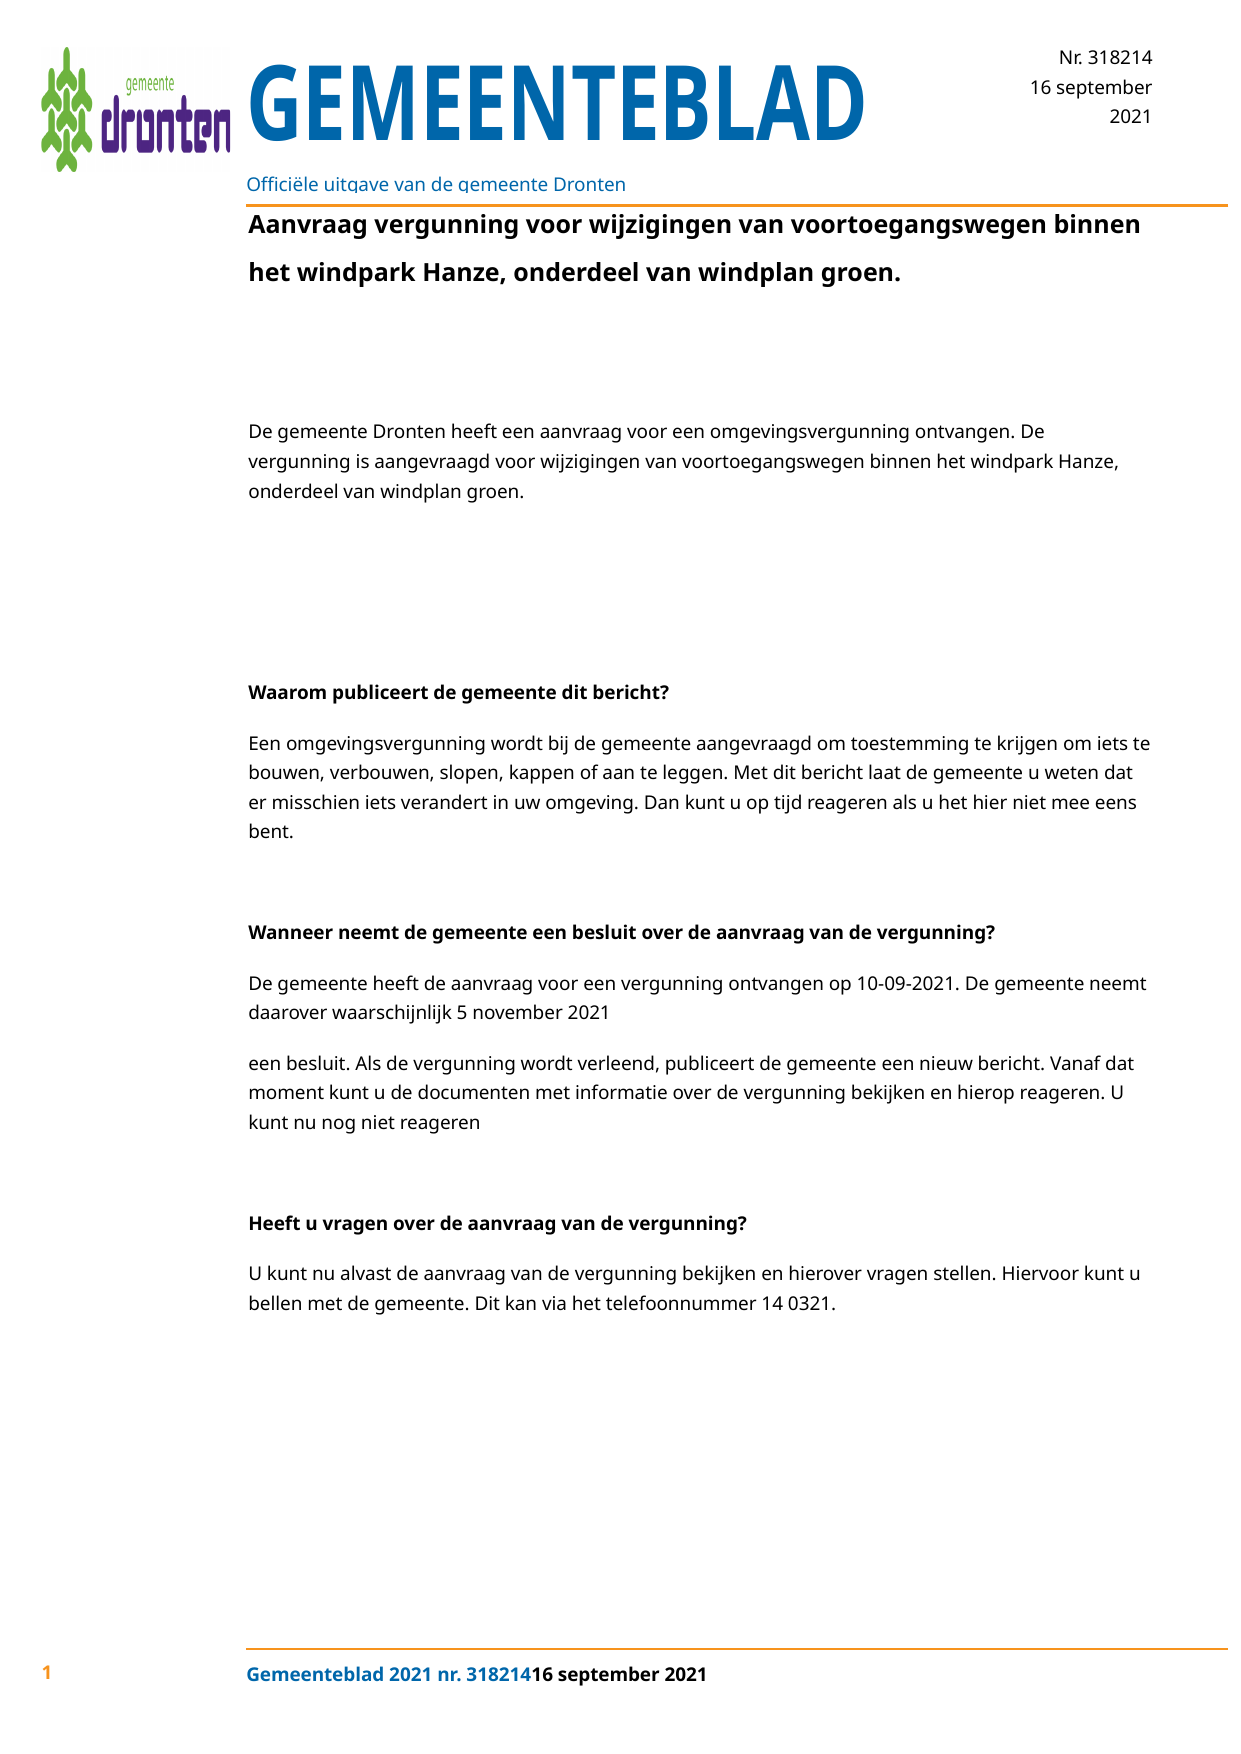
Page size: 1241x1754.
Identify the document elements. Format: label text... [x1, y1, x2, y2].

text De gemeente heeft de aanvraag voor een vergunning ontvangen op 10-09-2021. De gemeente neemt daarover waarschijnlijk 5 november 2021 [248, 970, 1152, 1025]
text Waarom publiceert de gemeente dit bericht? [248, 679, 1152, 705]
text een besluit. Als de vergunning wordt verleend, publiceert de gemeente een nieuw bericht. Vanaf dat moment kunt u de documenten met informatie over de vergunning bekijken en hierop reageren. U kunt nu nog niet reageren [248, 1050, 1152, 1135]
text Wanneer neemt de gemeente een besluit over de aanvraag van de vergunning? [248, 919, 1152, 945]
text U kunt nu alvast de aanvraag van de vergunning bekijken en hierover vragen stellen. Hiervoor kunt u bellen met de gemeente. Dit kan via het telefoonnummer 14 0321. [248, 1260, 1152, 1316]
text Heeft u vragen over de aanvraag van de vergunning? [248, 1210, 1152, 1236]
text Aanvraag vergunning voor wijzigingen van voortoegangswegen binnen het windpark Hanze, onderdeel van windplan groen. [248, 207, 1152, 288]
text Een omgevingsvergunning wordt bij de gemeente aangevraagd om toestemming te krijgen om iets te bouwen, verbouwen, slopen, kappen of aan te leggen. Met dit bericht laat de gemeente u weten dat er misschien iets verandert in uw omgeving. Dan kunt u op tijd reageren als u het hier niet mee eens bent. [248, 730, 1152, 844]
text De gemeente Dronten heeft een aanvraag voor een omgevingsvergunning ontvangen. De vergunning is aangevraagd voor wijzigingen van voortoegangswegen binnen het windpark Hanze, onderdeel van windplan groen. [248, 419, 1152, 504]
picture [41, 47, 231, 172]
